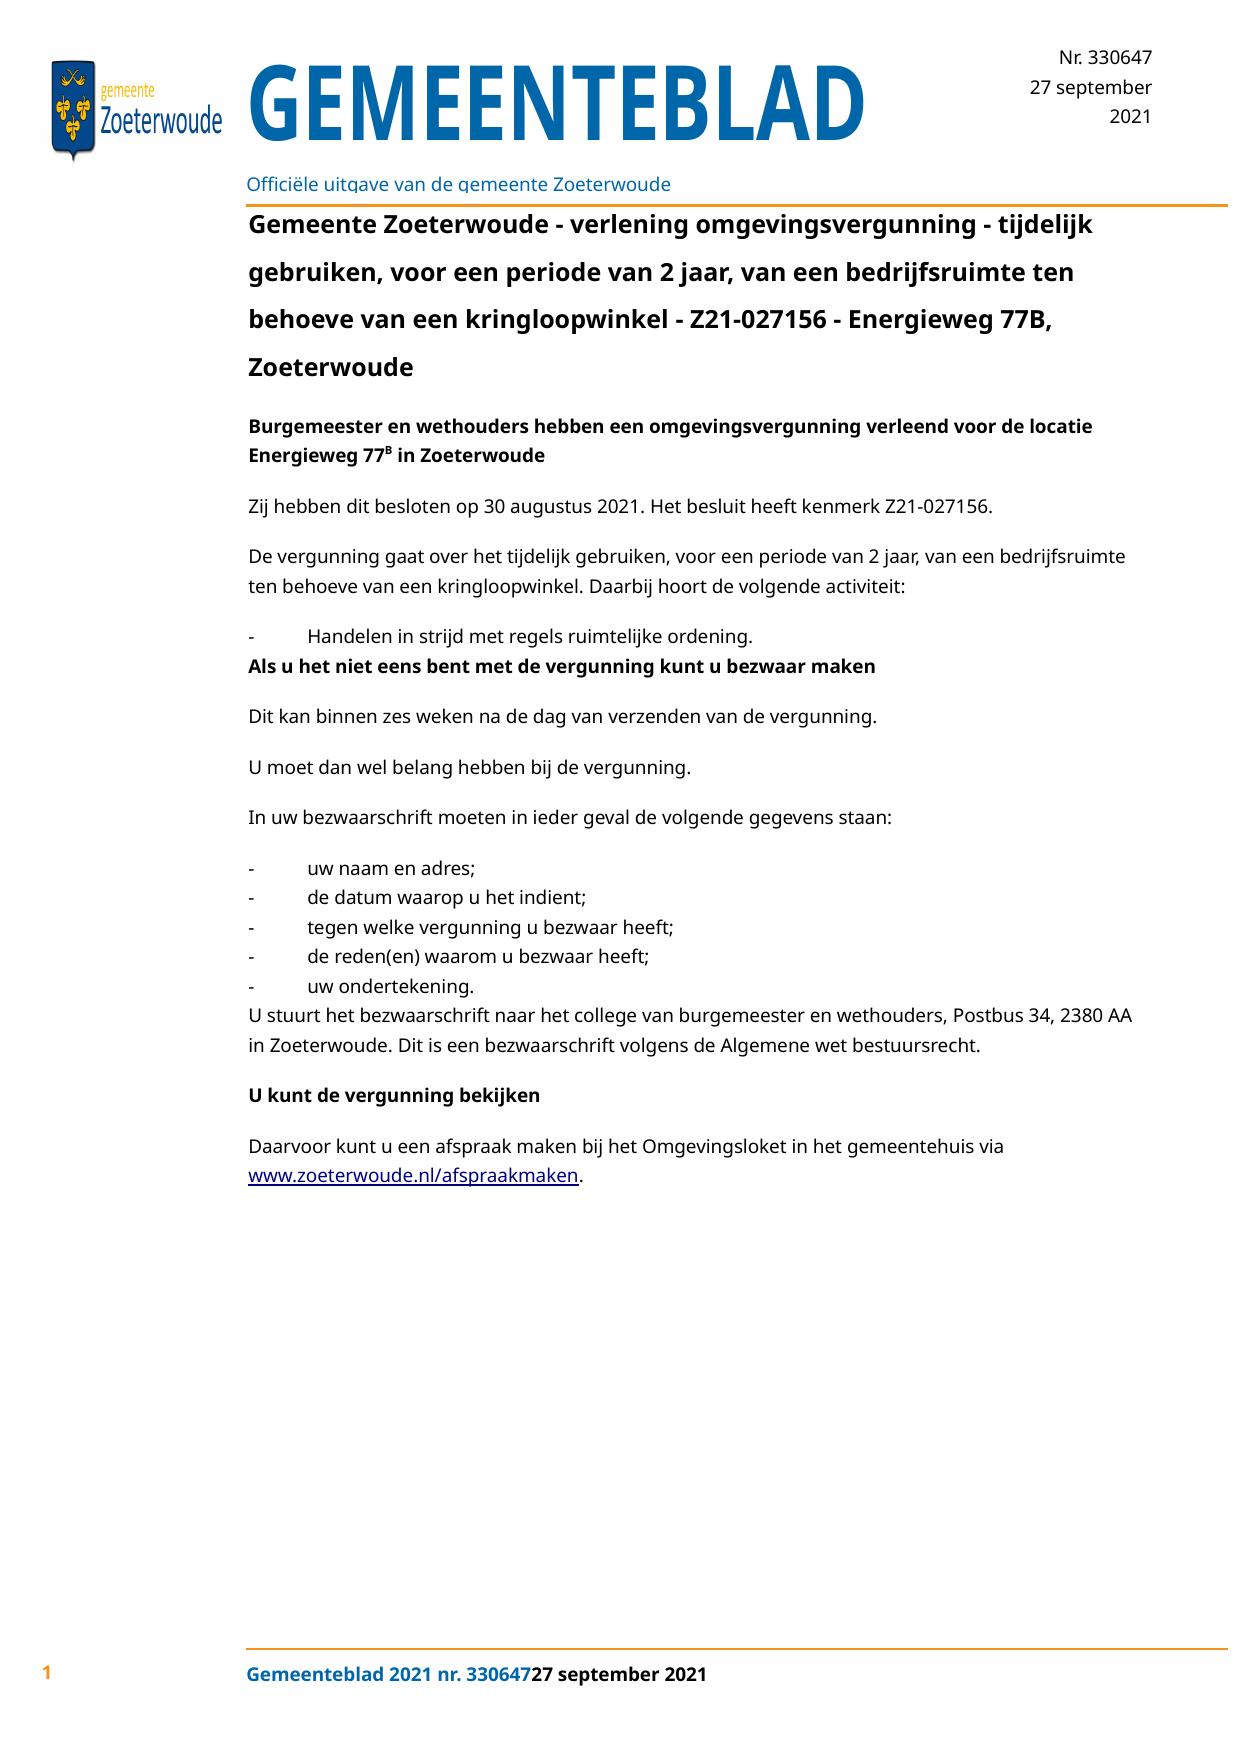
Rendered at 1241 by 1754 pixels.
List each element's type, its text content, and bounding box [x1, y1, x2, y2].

text De vergunning gaat over het tijdelijk gebruiken, voor een periode van 2 jaar, van een bedrijfsruimte ten behoeve van een kringloopwinkel. Daarbij hoort de volgende activiteit: [248, 543, 1152, 599]
text Dit kan binnen zes weken na de dag van verzenden van de vergunning. [248, 703, 1152, 729]
list uw naam en adres; [248, 855, 1152, 881]
text Zij hebben dit besloten op 30 augustus 2021. Het besluit heeft kenmerk Z21-027156. [248, 493, 1152, 519]
text Gemeente Zoeterwoude - verlening omgevingsvergunning - tijdelijk gebruiken, voor een periode van 2 jaar, van een bedrijfsruimte ten behoeve van een kringloopwinkel - Z21-027156 - Energieweg 77B, Zoeterwoude [248, 207, 1152, 384]
text U kunt de vergunning bekijken [248, 1083, 1152, 1108]
list Handelen in strijd met regels ruimtelijke ordening. [248, 623, 1152, 649]
text Als u het niet eens bent met de vergunning kunt u bezwaar maken [248, 653, 1152, 679]
text U moet dan wel belang hebben bij de vergunning. [248, 754, 1152, 780]
text U stuurt het bezwaarschrift naar het college van burgemeester en wethouders, Postbus 34, 2380 AA in Zoeterwoude. Dit is een bezwaarschrift volgens de Algemene wet bestuursrecht. [248, 1003, 1152, 1058]
list de datum waarop u het indient; [248, 884, 1152, 910]
text In uw bezwaarschrift moeten in ieder geval de volgende gegevens staan: [248, 804, 1152, 830]
text Burgemeester en wethouders hebben een omgevingsvergunning verleend voor de locatie Energieweg 77B in Zoeterwoude [248, 413, 1152, 468]
list tegen welke vergunning u bezwaar heeft; [248, 914, 1152, 940]
picture [41, 47, 231, 172]
list uw ondertekening. [248, 973, 1152, 999]
text Daarvoor kunt u een afspraak maken bij het Omgevingsloket in het gemeentehuis via www.zoeterwoude.nl/afspraakmaken. [248, 1133, 1152, 1188]
list de reden(en) waarom u bezwaar heeft; [248, 943, 1152, 969]
